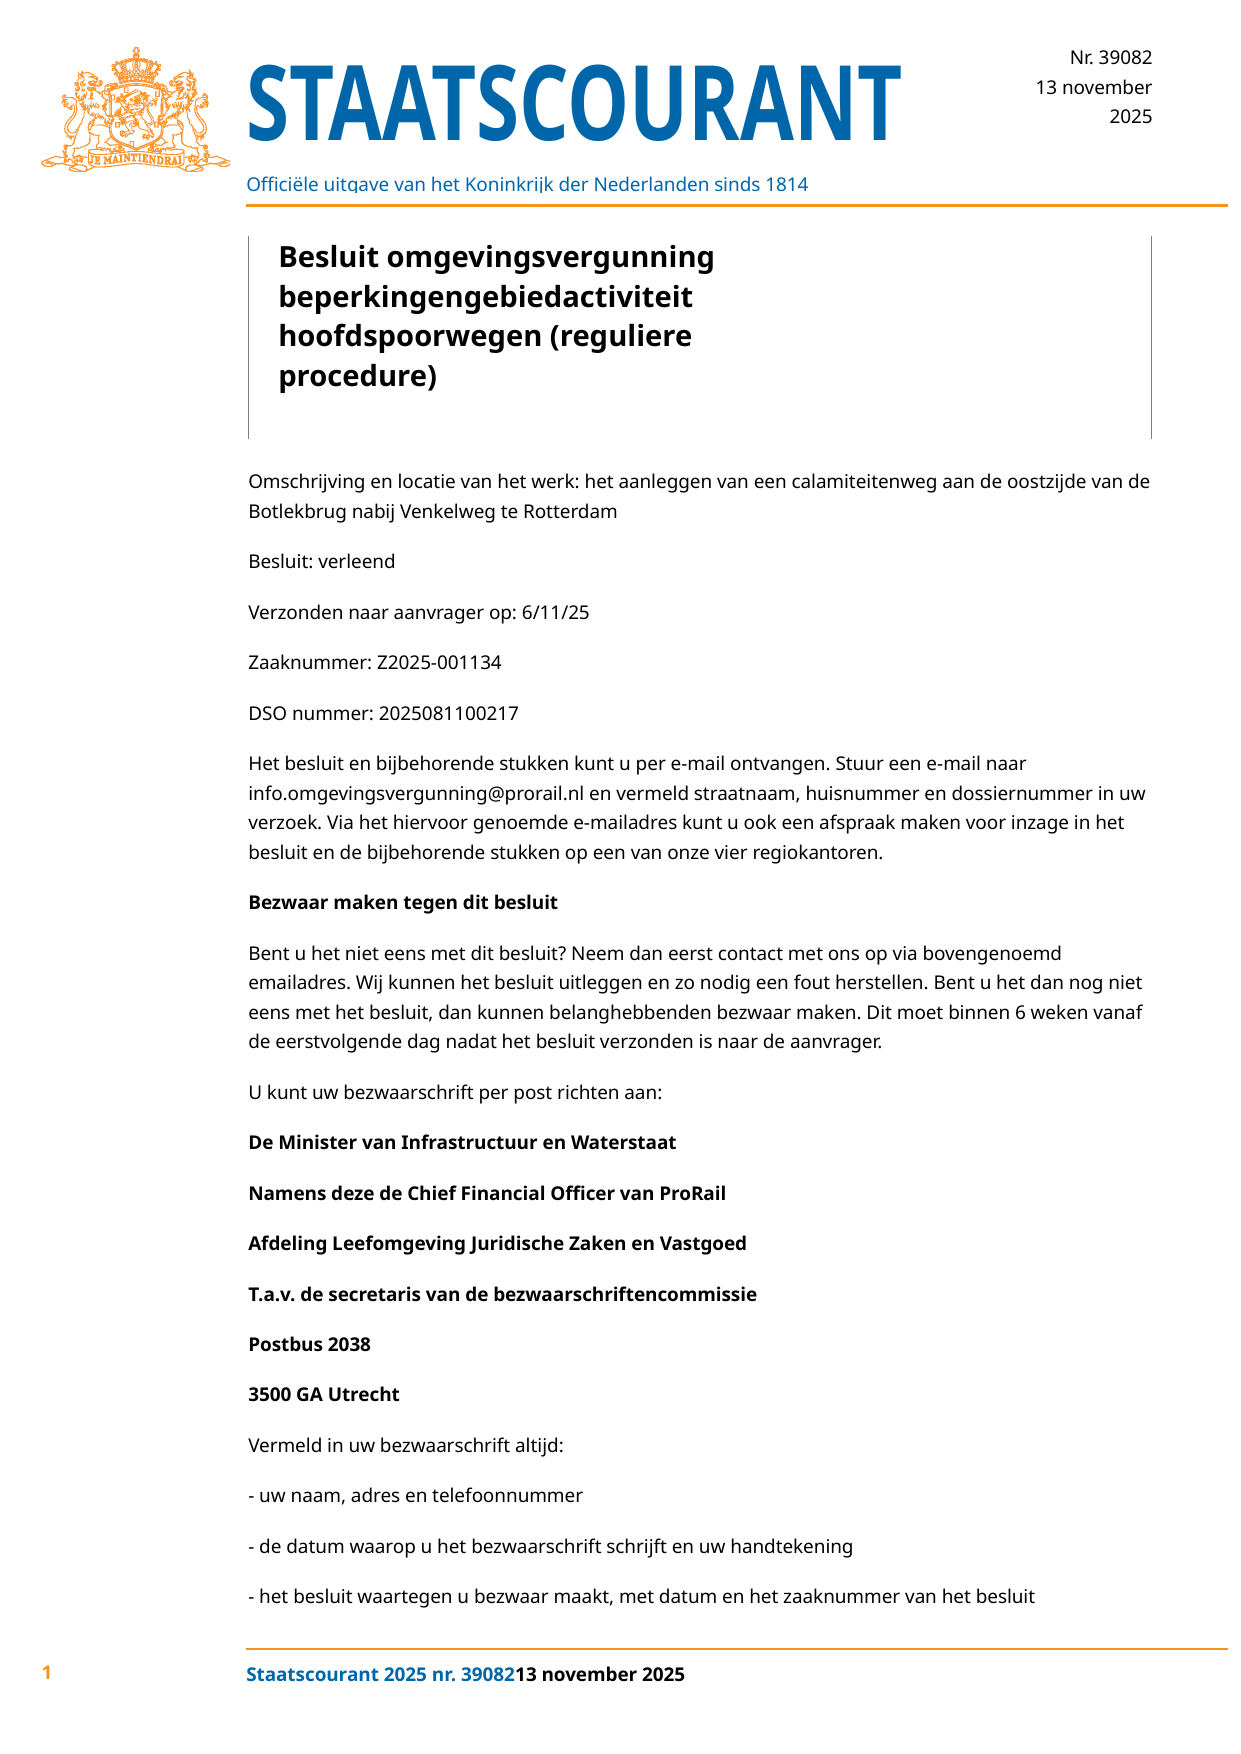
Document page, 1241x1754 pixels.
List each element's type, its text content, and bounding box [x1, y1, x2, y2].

table_header [1090, 236, 1151, 413]
text - uw naam, adres en telefoonnummer [248, 1482, 1152, 1508]
text Vermeld in uw bezwaarschrift altijd: [248, 1432, 1152, 1458]
picture [912, 236, 1090, 414]
text - het besluit waartegen u bezwaar maakt, met datum en het zaaknummer van het besluit [248, 1583, 1152, 1609]
text T.a.v. de secretaris van de bezwaarschriftencommissie [248, 1281, 1152, 1306]
text Verzonden naar aanvrager op: 6/11/25 [248, 599, 1152, 625]
text - de datum waarop u het bezwaarschrift schrijft en uw handtekening [248, 1533, 1152, 1558]
text Besluit: verleend [248, 549, 1152, 574]
text Het besluit en bijbehorende stukken kunt u per e-mail ontvangen. Stuur een e-mail naar info.omgevingsvergunning@prorail.nl en vermeld straatnaam, huisnummer en dossiernummer in uw verzoek. Via het hiervoor genoemde e-mailadres kunt u ook een afspraak maken voor inzage in het besluit en de bijbehorende stukken op een van onze vier regiokantoren. [248, 750, 1152, 865]
text Postbus 2038 [248, 1331, 1152, 1357]
text De Minister van Infrastructuur en Waterstaat [248, 1129, 1152, 1155]
text DSO nummer: 2025081100217 [248, 700, 1152, 726]
text Namens deze de Chief Financial Officer van ProRail [248, 1180, 1152, 1206]
text U kunt uw bezwaarschrift per post richten aan: [248, 1079, 1152, 1105]
text Bent u het niet eens met dit besluit? Neem dan eerst contact met ons op via bovengenoemd emailadres. Wij kunnen het besluit uitleggen en zo nodig een fout herstellen. Bent u het dan nog niet eens met het besluit, dan kunnen belanghebbenden bezwaar maken. Dit moet binnen 6 weken vanaf de eerstvolgende dag nadat het besluit verzonden is naar de aanvrager. [248, 940, 1152, 1054]
text Bezwaar maken tegen dit besluit [248, 889, 1152, 915]
table_header [850, 414, 1151, 439]
table_header Besluit omgevingsvergunning beperkingengebiedactiviteit hoofdspoorwegen (reguliere procedure) [249, 236, 850, 439]
text 3500 GA Utrecht [248, 1382, 1152, 1407]
text Zaaknummer: Z2025-001134 [248, 649, 1152, 675]
picture [41, 47, 231, 172]
table_header [850, 236, 912, 413]
text Omschrijving en locatie van het werk: het aanleggen van een calamiteitenweg aan de oostzijde van de Botlekbrug nabij Venkelweg te Rotterdam [248, 469, 1152, 524]
text Afdeling Leefomgeving Juridische Zaken en Vastgoed [248, 1230, 1152, 1256]
